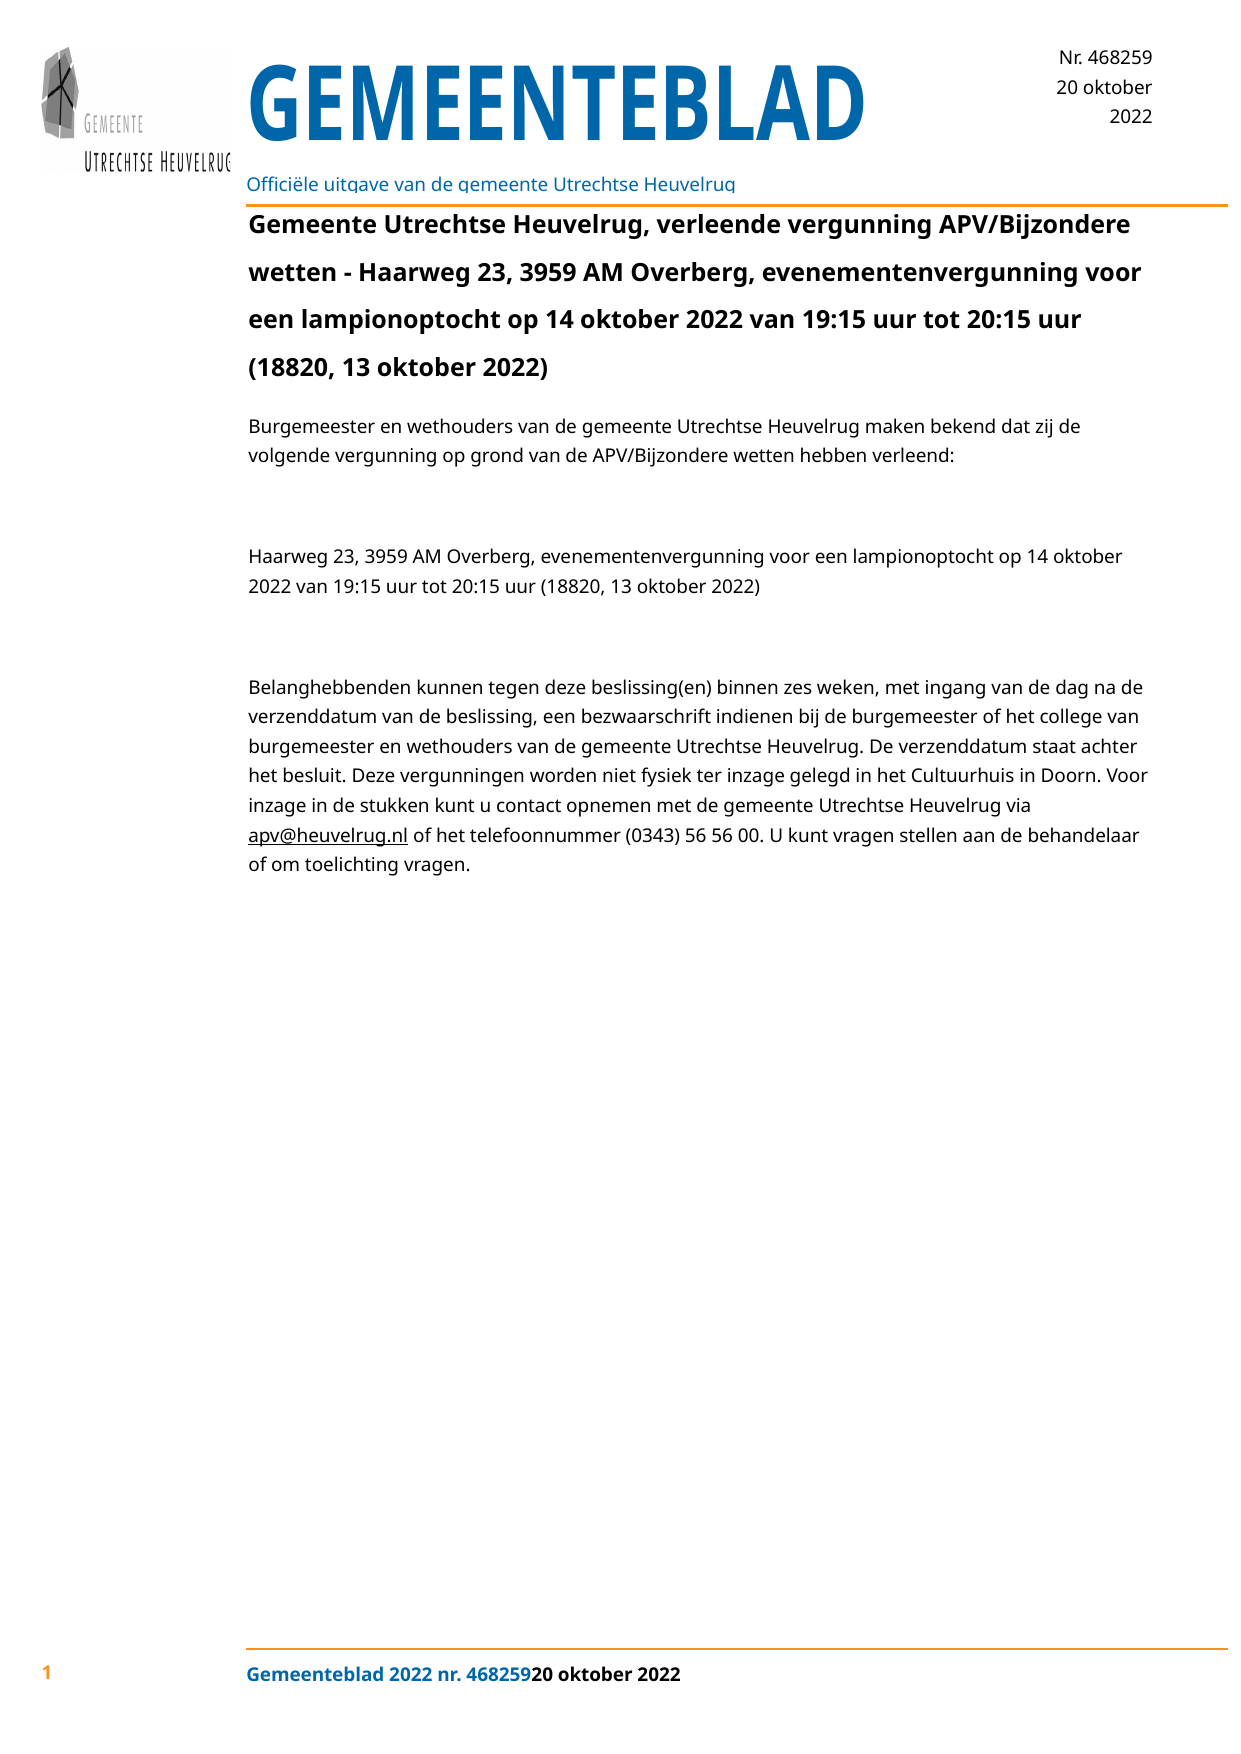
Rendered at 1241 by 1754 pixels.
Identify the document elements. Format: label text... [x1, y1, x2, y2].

text Gemeente Utrechtse Heuvelrug, verleende vergunning APV/Bijzondere wetten - Haarweg 23, 3959 AM Overberg, evenementenvergunning voor een lampionoptocht op 14 oktober 2022 van 19:15 uur tot 20:15 uur (18820, 13 oktober 2022) [248, 207, 1152, 384]
text Belanghebbenden kunnen tegen deze beslissing(en) binnen zes weken, met ingang van de dag na de verzenddatum van de beslissing, een bezwaarschrift indienen bij de burgemeester of het college van burgemeester en wethouders van de gemeente Utrechtse Heuvelrug. De verzenddatum staat achter het besluit. Deze vergunningen worden niet fysiek ter inzage gelegd in het Cultuurhuis in Doorn. Voor inzage in de stukken kunt u contact opnemen met de gemeente Utrechtse Heuvelrug via apv@heuvelrug.nl of het telefoonnummer (0343) 56 56 00. U kunt vragen stellen aan de behandelaar of om toelichting vragen. [248, 674, 1152, 877]
text Burgemeester en wethouders van de gemeente Utrechtse Heuvelrug maken bekend dat zij de volgende vergunning op grond van de APV/Bijzondere wetten hebben verleend: [248, 413, 1152, 468]
picture [41, 47, 231, 172]
text Haarweg 23, 3959 AM Overberg, evenementenvergunning voor een lampionoptocht op 14 oktober 2022 van 19:15 uur tot 20:15 uur (18820, 13 oktober 2022) [248, 543, 1152, 599]
